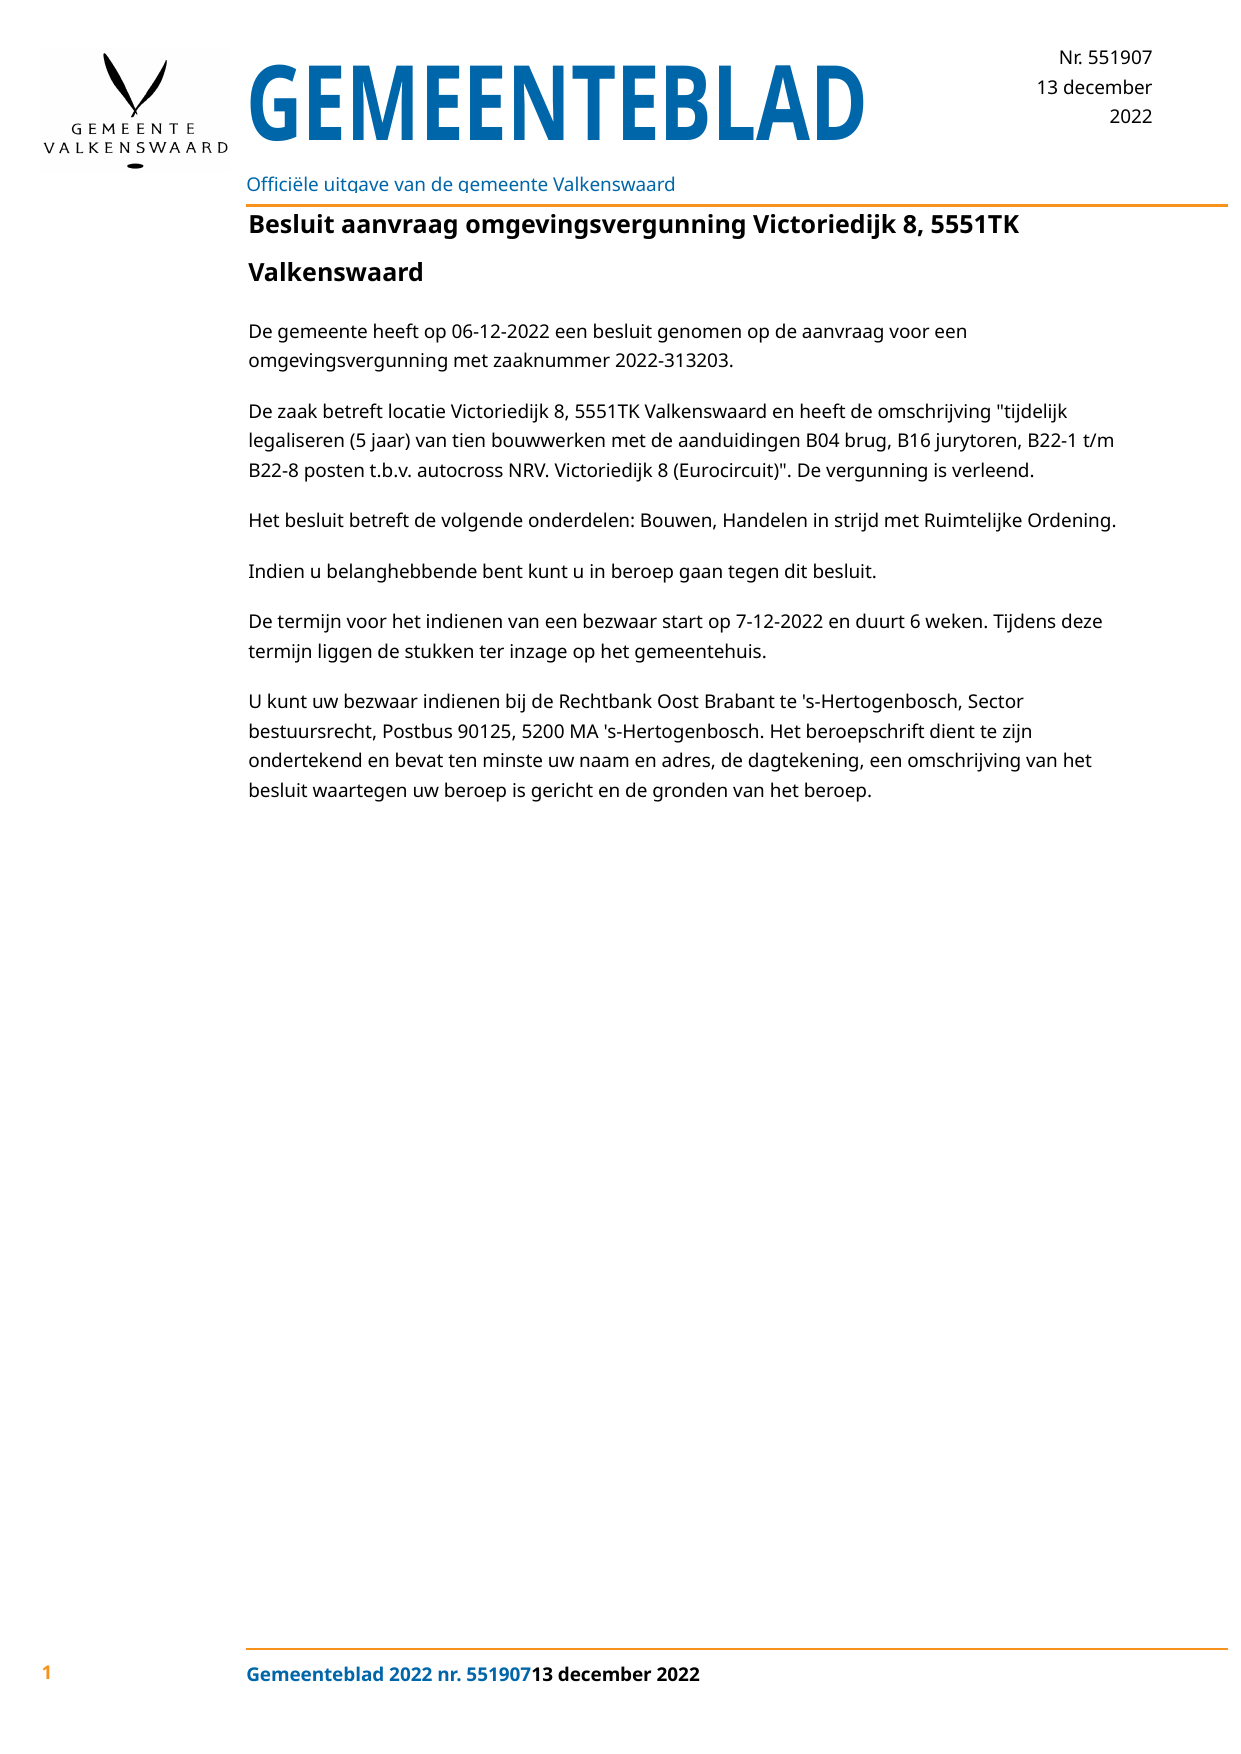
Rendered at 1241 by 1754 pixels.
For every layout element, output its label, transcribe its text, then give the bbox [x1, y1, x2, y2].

picture [41, 47, 231, 172]
text U kunt uw bezwaar indienen bij de Rechtbank Oost Brabant te 's-Hertogenbosch, Sector bestuursrecht, Postbus 90125, 5200 MA 's-Hertogenbosch. Het beroepschrift dient te zijn ondertekend en bevat ten minste uw naam en adres, de dagtekening, een omschrijving van het besluit waartegen uw beroep is gericht en de gronden van het beroep. [248, 688, 1152, 803]
text De gemeente heeft op 06-12-2022 een besluit genomen op de aanvraag voor een omgevingsvergunning met zaaknummer 2022-313203. [248, 318, 1152, 373]
text De zaak betreft locatie Victoriedijk 8, 5551TK Valkenswaard en heeft de omschrijving "tijdelijk legaliseren (5 jaar) van tien bouwwerken met de aanduidingen B04 brug, B16 jurytoren, B22-1 t/m B22-8 posten t.b.v. autocross NRV. Victoriedijk 8 (Eurocircuit)". De vergunning is verleend. [248, 398, 1152, 483]
text Het besluit betreft de volgende onderdelen: Bouwen, Handelen in strijd met Ruimtelijke Ordening. [248, 507, 1152, 533]
text Indien u belanghebbende bent kunt u in beroep gaan tegen dit besluit. [248, 558, 1152, 584]
text De termijn voor het indienen van een bezwaar start op 7-12-2022 en duurt 6 weken. Tijdens deze termijn liggen de stukken ter inzage op het gemeentehuis. [248, 608, 1152, 664]
text Besluit aanvraag omgevingsvergunning Victoriedijk 8, 5551TK Valkenswaard [248, 207, 1152, 288]
